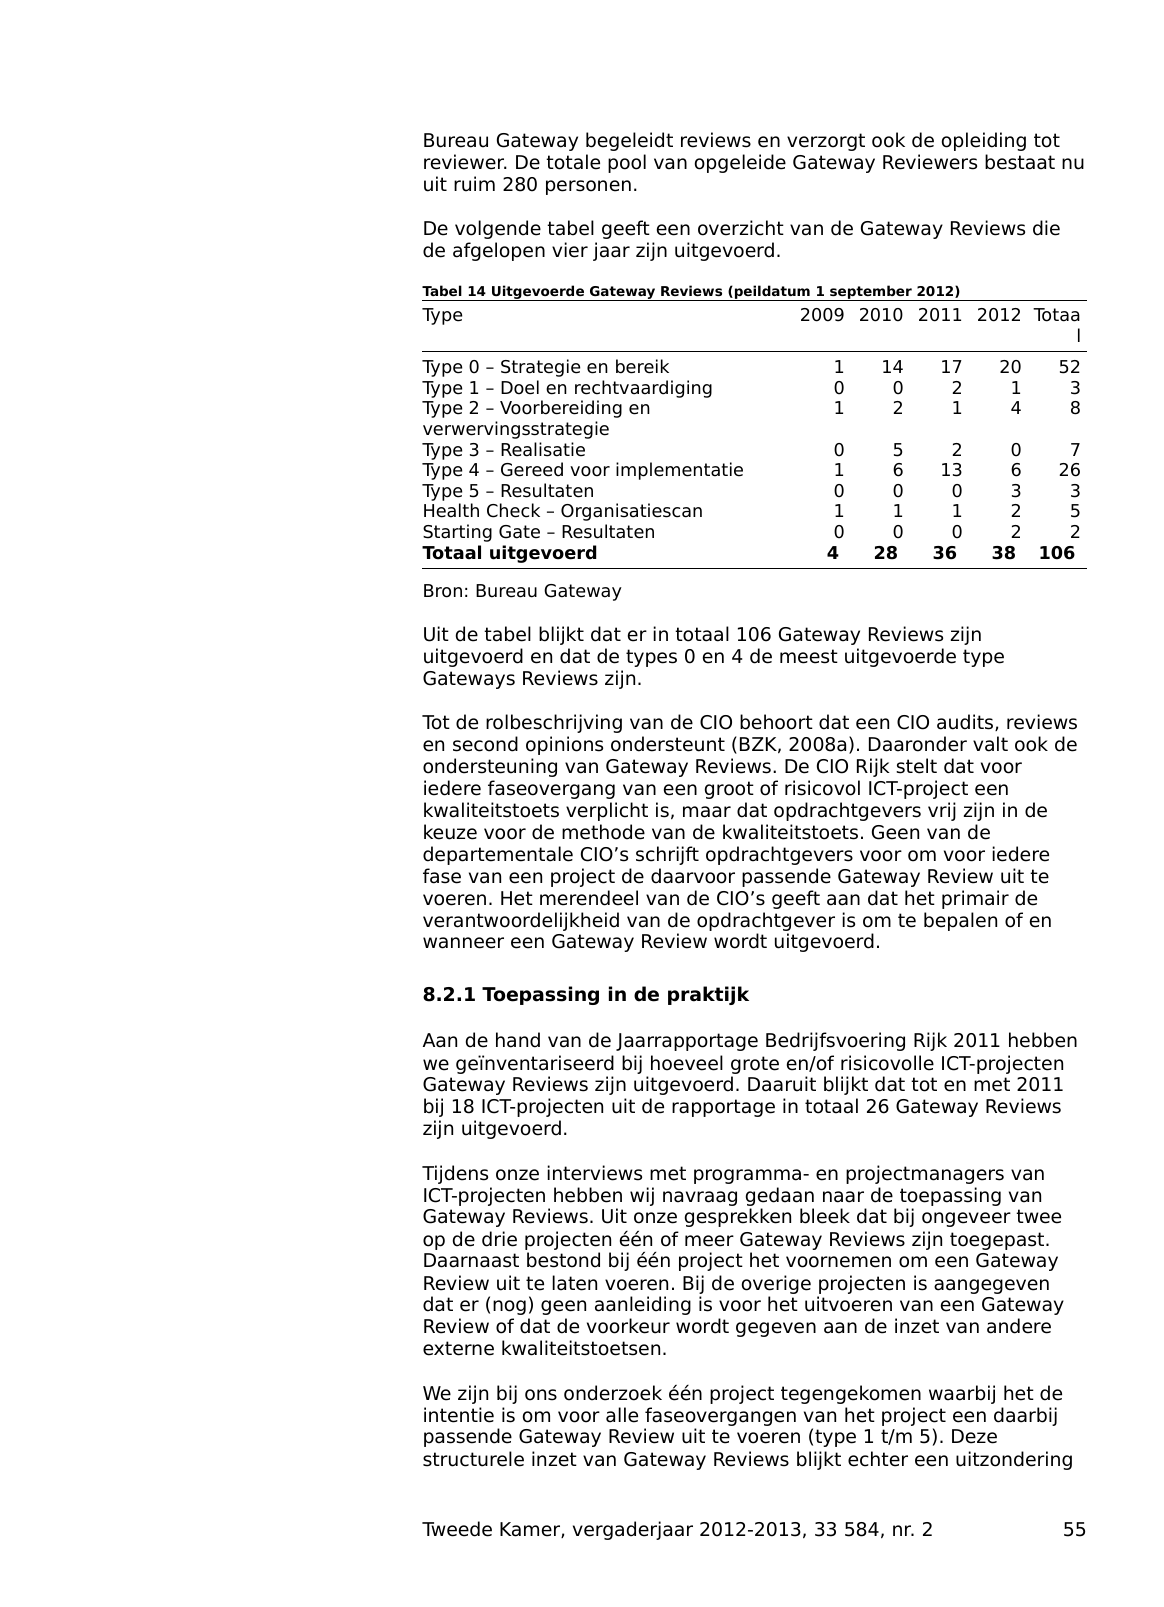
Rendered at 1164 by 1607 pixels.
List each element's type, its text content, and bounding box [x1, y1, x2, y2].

table_cell 0 [850, 481, 909, 501]
table_cell 1 [791, 501, 850, 522]
table_cell 20 [969, 352, 1027, 378]
table_cell 3 [1028, 481, 1087, 501]
table_cell 4 [791, 543, 850, 568]
table_cell 3 [969, 481, 1027, 501]
table_cell 1 [969, 378, 1027, 398]
table_cell 52 [1028, 352, 1087, 378]
subtitle 8.2.1 Toepassing in de praktijk [422, 983, 1087, 1005]
table_cell Type 3 – Realisatie [422, 440, 791, 460]
table_cell Totaal uitgevoerd [422, 543, 791, 568]
table_cell 0 [910, 481, 968, 501]
table_cell 2 [969, 522, 1027, 543]
table_cell 0 [791, 378, 850, 398]
table_cell Bron: Bureau Gateway [422, 569, 1087, 601]
table_cell 17 [910, 352, 968, 378]
table_cell 0 [910, 522, 968, 543]
table_cell 1 [910, 501, 968, 522]
text Uit de tabel blijkt dat er in totaal 106 Gateway Reviews zijn uitgevoerd en dat de types 0 en 4 de meest uitgevoerde type Gateways Reviews zijn. [422, 623, 1087, 689]
table_cell 36 [910, 543, 968, 568]
table_cell Starting Gate – Resultaten [422, 522, 791, 543]
table_cell Type [422, 301, 791, 351]
table_header Tabel 14 Uitgevoerde Gateway Reviews (peildatum 1 september 2012) [422, 284, 1087, 299]
table_cell 1 [791, 352, 850, 378]
table_cell 2 [910, 440, 968, 460]
table_cell 106 [1028, 543, 1087, 568]
table_cell 3 [1028, 378, 1087, 398]
text De volgende tabel geeft een overzicht van de Gateway Reviews die de afgelopen vier jaar zijn uitgevoerd. [422, 218, 1087, 262]
table_cell 2012 [969, 301, 1027, 351]
table_cell 1 [910, 398, 968, 439]
table_cell 4 [969, 398, 1027, 439]
table_cell 6 [850, 460, 909, 481]
text Aan de hand van de Jaarrapportage Bedrijfsvoering Rijk 2011 hebben we geïnventariseerd bij hoeveel grote en/of risicovolle ICT-projecten Gateway Reviews zijn uitgevoerd. Daaruit blijkt dat tot en met 2011 bij 18 ICT-projecten uit de rapportage in totaal 26 Gateway Reviews zijn uitgevoerd. [422, 1030, 1087, 1140]
table_cell Totaal [1028, 301, 1087, 351]
text We zijn bij ons onderzoek één project tegengekomen waarbij het de intentie is om voor alle faseovergangen van het project een daarbij passende Gateway Review uit te voeren (type 1 t/m 5). Deze structurele inzet van Gateway Reviews blijkt echter een uitzondering [422, 1382, 1087, 1470]
table_cell 0 [969, 440, 1027, 460]
table_cell 2 [850, 398, 909, 439]
text Tijdens onze interviews met programma- en projectmanagers van ICT-projecten hebben wij navraag gedaan naar de toepassing van Gateway Reviews. Uit onze gesprekken bleek dat bij ongeveer twee op de drie projecten één of meer Gateway Reviews zijn toegepast. Daarnaast bestond bij één project het voornemen om een Gateway Review uit te laten voeren. Bij de overige projecten is aangegeven dat er (nog) geen aanleiding is voor het uitvoeren van een Gateway Review of dat de voorkeur wordt gegeven aan de inzet van andere externe kwaliteitstoetsen. [422, 1162, 1087, 1360]
table_cell 1 [791, 398, 850, 439]
table_cell 14 [850, 352, 909, 378]
text Tot de rolbeschrijving van de CIO behoort dat een CIO audits, reviews en second opinions ondersteunt (BZK, 2008a). Daaronder valt ook de ondersteuning van Gateway Reviews. De CIO Rijk stelt dat voor iedere faseovergang van een groot of risicovol ICT-project een kwaliteitstoets verplicht is, maar dat opdrachtgevers vrij zijn in de keuze voor de methode van de kwaliteitstoets. Geen van de departementale CIO’s schrijft opdrachtgevers voor om voor iedere fase van een project de daarvoor passende Gateway Review uit te voeren. Het merendeel van de CIO’s geeft aan dat het primair de verantwoordelijkheid van de opdrachtgever is om te bepalen of en wanneer een Gateway Review wordt uitgevoerd. [422, 712, 1087, 953]
table_cell 38 [969, 543, 1027, 568]
table_cell 2 [1028, 522, 1087, 543]
table_cell 0 [850, 522, 909, 543]
table_cell Type 2 – Voorbereiding en verwervingsstrategie [422, 398, 791, 439]
table_cell 13 [910, 460, 968, 481]
table_cell 2011 [910, 301, 968, 351]
table_cell 5 [850, 440, 909, 460]
table_cell 2 [910, 378, 968, 398]
table_cell 7 [1028, 440, 1087, 460]
table_cell 5 [1028, 501, 1087, 522]
table_cell 2009 [791, 301, 850, 351]
table_cell Type 0 – Strategie en bereik [422, 352, 791, 378]
table_cell Type 1 – Doel en rechtvaardiging [422, 378, 791, 398]
table_cell Health Check – Organisatiescan [422, 501, 791, 522]
table_cell Type 5 – Resultaten [422, 481, 791, 501]
table_cell 1 [791, 460, 850, 481]
table_cell 2 [969, 501, 1027, 522]
table_cell 0 [850, 378, 909, 398]
table_cell 1 [850, 501, 909, 522]
text Bureau Gateway begeleidt reviews en verzorgt ook de opleiding tot reviewer. De totale pool van opgeleide Gateway Reviewers bestaat nu uit ruim 280 personen. [422, 130, 1087, 196]
table_cell 28 [850, 543, 909, 568]
table_cell 6 [969, 460, 1027, 481]
table_cell 0 [791, 440, 850, 460]
table_cell 2010 [850, 301, 909, 351]
table_cell 26 [1028, 460, 1087, 481]
table_cell 0 [791, 481, 850, 501]
table_cell 8 [1028, 398, 1087, 439]
table_cell Type 4 – Gereed voor implementatie [422, 460, 791, 481]
table_cell 0 [791, 522, 850, 543]
